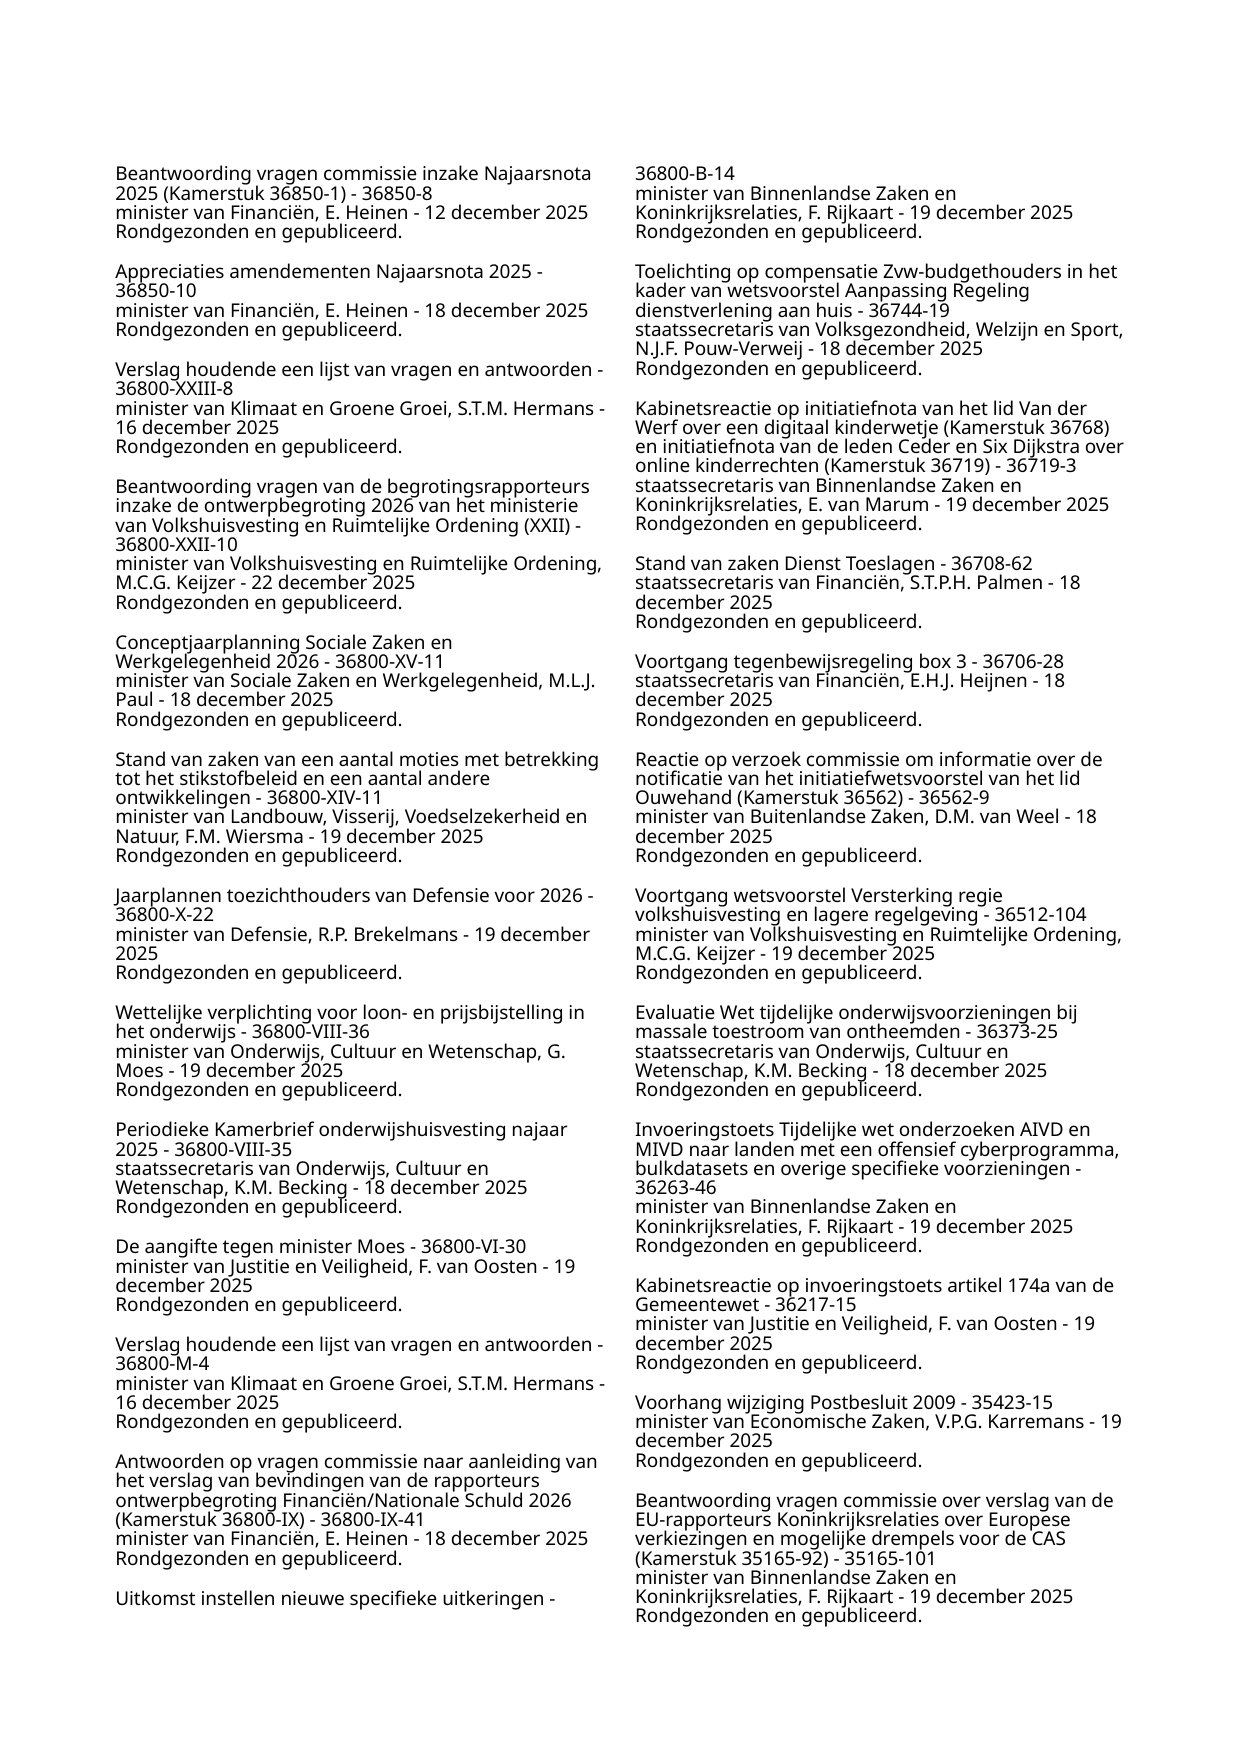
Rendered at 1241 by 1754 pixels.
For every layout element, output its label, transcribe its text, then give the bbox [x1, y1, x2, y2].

text minister van Buitenlandse Zaken, D.M. van Weel - 18 december 2025 [635, 808, 1125, 847]
text Stand van zaken Dienst Toeslagen - 36708-62 [635, 555, 1125, 574]
text Rondgezonden en gepubliceerd. [115, 1081, 605, 1101]
text Verslag houdende een lijst van vragen en antwoorden - 36800-XXIII-8 [115, 361, 605, 399]
text minister van Volkshuisvesting en Ruimtelijke Ordening, M.C.G. Keijzer - 19 december 2025 [635, 926, 1125, 964]
text minister van Financiën, E. Heinen - 18 december 2025 [115, 302, 605, 321]
text Rondgezonden en gepubliceerd. [635, 1452, 1125, 1471]
text Reactie op verzoek commissie om informatie over de notificatie van het initiatiefwetsvoorstel van het lid Ouwehand (Kamerstuk 36562) - 36562-9 [635, 751, 1125, 808]
text Rondgezonden en gepubliceerd. [635, 359, 1125, 379]
text Rondgezonden en gepubliceerd. [635, 1237, 1125, 1256]
text Rondgezonden en gepubliceerd. [635, 1081, 1125, 1101]
text De aangifte tegen minister Moes - 36800-VI-30 [115, 1238, 605, 1258]
text Wettelijke verplichting voor loon- en prijsbijstelling in het onderwijs - 36800-VIII-36 [115, 1004, 605, 1043]
text minister van Volkshuisvesting en Ruimtelijke Ordening, M.C.G. Keijzer - 22 december 2025 [115, 555, 605, 594]
text Voortgang tegenbewijsregeling box 3 - 36706-28 [635, 653, 1125, 672]
text minister van Financiën, E. Heinen - 12 december 2025 [115, 204, 605, 223]
text Rondgezonden en gepubliceerd. [115, 438, 605, 457]
text minister van Klimaat en Groene Groei, S.T.M. Hermans - 16 december 2025 [115, 1375, 605, 1413]
text minister van Defensie, R.P. Brekelmans - 19 december 2025 [115, 926, 605, 964]
text Kabinetsreactie op invoeringstoets artikel 174a van de Gemeentewet - 36217-15 [635, 1277, 1125, 1315]
text Beantwoording vragen commissie inzake Najaarsnota 2025 (Kamerstuk 36850-1) - 36850-8 [115, 165, 605, 204]
text Evaluatie Wet tijdelijke onderwijsvoorzieningen bij massale toestroom van ontheemden - 36373-25 [635, 1004, 1125, 1043]
text staatssecretaris van Volksgezondheid, Welzijn en Sport, N.J.F. Pouw-Verweij - 18 december 2025 [635, 321, 1125, 359]
text Rondgezonden en gepubliceerd. [115, 711, 605, 730]
text minister van Economische Zaken, V.P.G. Karremans - 19 december 2025 [635, 1413, 1125, 1452]
text Verslag houdende een lijst van vragen en antwoorden - 36800-M-4 [115, 1336, 605, 1375]
text Rondgezonden en gepubliceerd. [115, 1413, 605, 1432]
text minister van Justitie en Veiligheid, F. van Oosten - 19 december 2025 [115, 1258, 605, 1296]
text Rondgezonden en gepubliceerd. [635, 1607, 1125, 1627]
text Rondgezonden en gepubliceerd. [635, 847, 1125, 866]
text Rondgezonden en gepubliceerd. [635, 711, 1125, 730]
text Rondgezonden en gepubliceerd. [115, 223, 605, 242]
text Rondgezonden en gepubliceerd. [635, 613, 1125, 632]
text Stand van zaken van een aantal moties met betrekking tot het stikstofbeleid en een aantal andere ontwikkelingen - 36800-XIV-11 [115, 751, 605, 808]
text minister van Binnenlandse Zaken en Koninkrijksrelaties, F. Rijkaart - 19 december 2025 [635, 1569, 1125, 1607]
text Rondgezonden en gepubliceerd. [115, 1296, 605, 1315]
text Toelichting op compensatie Zvw-budgethouders in het kader van wetsvoorstel Aanpassing Regeling dienstverlening aan huis - 36744-19 [635, 263, 1125, 321]
text minister van Klimaat en Groene Groei, S.T.M. Hermans - 16 december 2025 [115, 399, 605, 438]
text staatssecretaris van Binnenlandse Zaken en Koninkrijksrelaties, E. van Marum - 19 december 2025 [635, 477, 1125, 515]
text Rondgezonden en gepubliceerd. [115, 964, 605, 983]
text Appreciaties amendementen Najaarsnota 2025 - 36850-10 [115, 263, 605, 302]
text Voorhang wijziging Postbesluit 2009 - 35423-15 [635, 1394, 1125, 1413]
text minister van Justitie en Veiligheid, F. van Oosten - 19 december 2025 [635, 1315, 1125, 1354]
text Rondgezonden en gepubliceerd. [635, 1354, 1125, 1373]
text Rondgezonden en gepubliceerd. [635, 223, 1125, 242]
text Rondgezonden en gepubliceerd. [115, 847, 605, 866]
text Rondgezonden en gepubliceerd. [635, 515, 1125, 534]
text Periodieke Kamerbrief onderwijshuisvesting najaar 2025 - 36800-VIII-35 [115, 1121, 605, 1160]
text minister van Sociale Zaken en Werkgelegenheid, M.L.J. Paul - 18 december 2025 [115, 672, 605, 711]
text Voortgang wetsvoorstel Versterking regie volkshuisvesting en lagere regelgeving - 36512-104 [635, 887, 1125, 926]
text Rondgezonden en gepubliceerd. [635, 964, 1125, 983]
text Jaarplannen toezichthouders van Defensie voor 2026 - 36800-X-22 [115, 887, 605, 926]
text Kabinetsreactie op initiatiefnota van het lid Van der Werf over een digitaal kinderwetje (Kamerstuk 36768) en initiatiefnota van de leden Ceder en Six Dijkstra over online kinderrechten (Kamerstuk 36719) - 36719-3 [635, 399, 1125, 477]
text Rondgezonden en gepubliceerd. [115, 1198, 605, 1218]
text Uitkomst instellen nieuwe specifieke uitkeringen [115, 1589, 605, 1609]
text staatssecretaris van Financiën, S.T.P.H. Palmen - 18 december 2025 [635, 574, 1125, 613]
text minister van Binnenlandse Zaken en Koninkrijksrelaties, F. Rijkaart - 19 december 2025 [635, 184, 1125, 223]
text minister van Binnenlandse Zaken en Koninkrijksrelaties, F. Rijkaart - 19 december 2025 [635, 1198, 1125, 1237]
text - 36800-B-14 [635, 165, 1125, 184]
text Conceptjaarplanning Sociale Zaken en Werkgelegenheid 2026 - 36800-XV-11 [115, 634, 605, 672]
text Invoeringstoets Tijdelijke wet onderzoeken AIVD en MIVD naar landen met een offensief cyberprogramma, bulkdatasets en overige specifieke voorzieningen - 36263-46 [635, 1121, 1125, 1198]
text Rondgezonden en gepubliceerd. [115, 321, 605, 340]
text Antwoorden op vragen commissie naar aanleiding van het verslag van bevindingen van de rapporteurs ontwerpbegroting Financiën/Nationale Schuld 2026 (Kamerstuk 36800-IX) - 36800-IX-41 [115, 1453, 605, 1530]
text Beantwoording vragen van de begrotingsrapporteurs inzake de ontwerpbegroting 2026 van het ministerie van Volkshuisvesting en Ruimtelijke Ordening (XXII) - 36800-XXII-10 [115, 478, 605, 555]
text Rondgezonden en gepubliceerd. [115, 594, 605, 613]
text Beantwoording vragen commissie over verslag van de EU-rapporteurs Koninkrijksrelaties over Europese verkiezingen en mogelijke drempels voor de CAS (Kamerstuk 35165-92) - 35165-101 [635, 1492, 1125, 1569]
text staatssecretaris van Onderwijs, Cultuur en Wetenschap, K.M. Becking - 18 december 2025 [115, 1160, 605, 1198]
text staatssecretaris van Financiën, E.H.J. Heijnen - 18 december 2025 [635, 672, 1125, 711]
text minister van Landbouw, Visserij, Voedselzekerheid en Natuur, F.M. Wiersma - 19 december 2025 [115, 808, 605, 847]
text minister van Financiën, E. Heinen - 18 december 2025 [115, 1530, 605, 1549]
text minister van Onderwijs, Cultuur en Wetenschap, G. Moes - 19 december 2025 [115, 1043, 605, 1081]
text Rondgezonden en gepubliceerd. [115, 1549, 605, 1569]
text staatssecretaris van Onderwijs, Cultuur en Wetenschap, K.M. Becking - 18 december 2025 [635, 1043, 1125, 1081]
